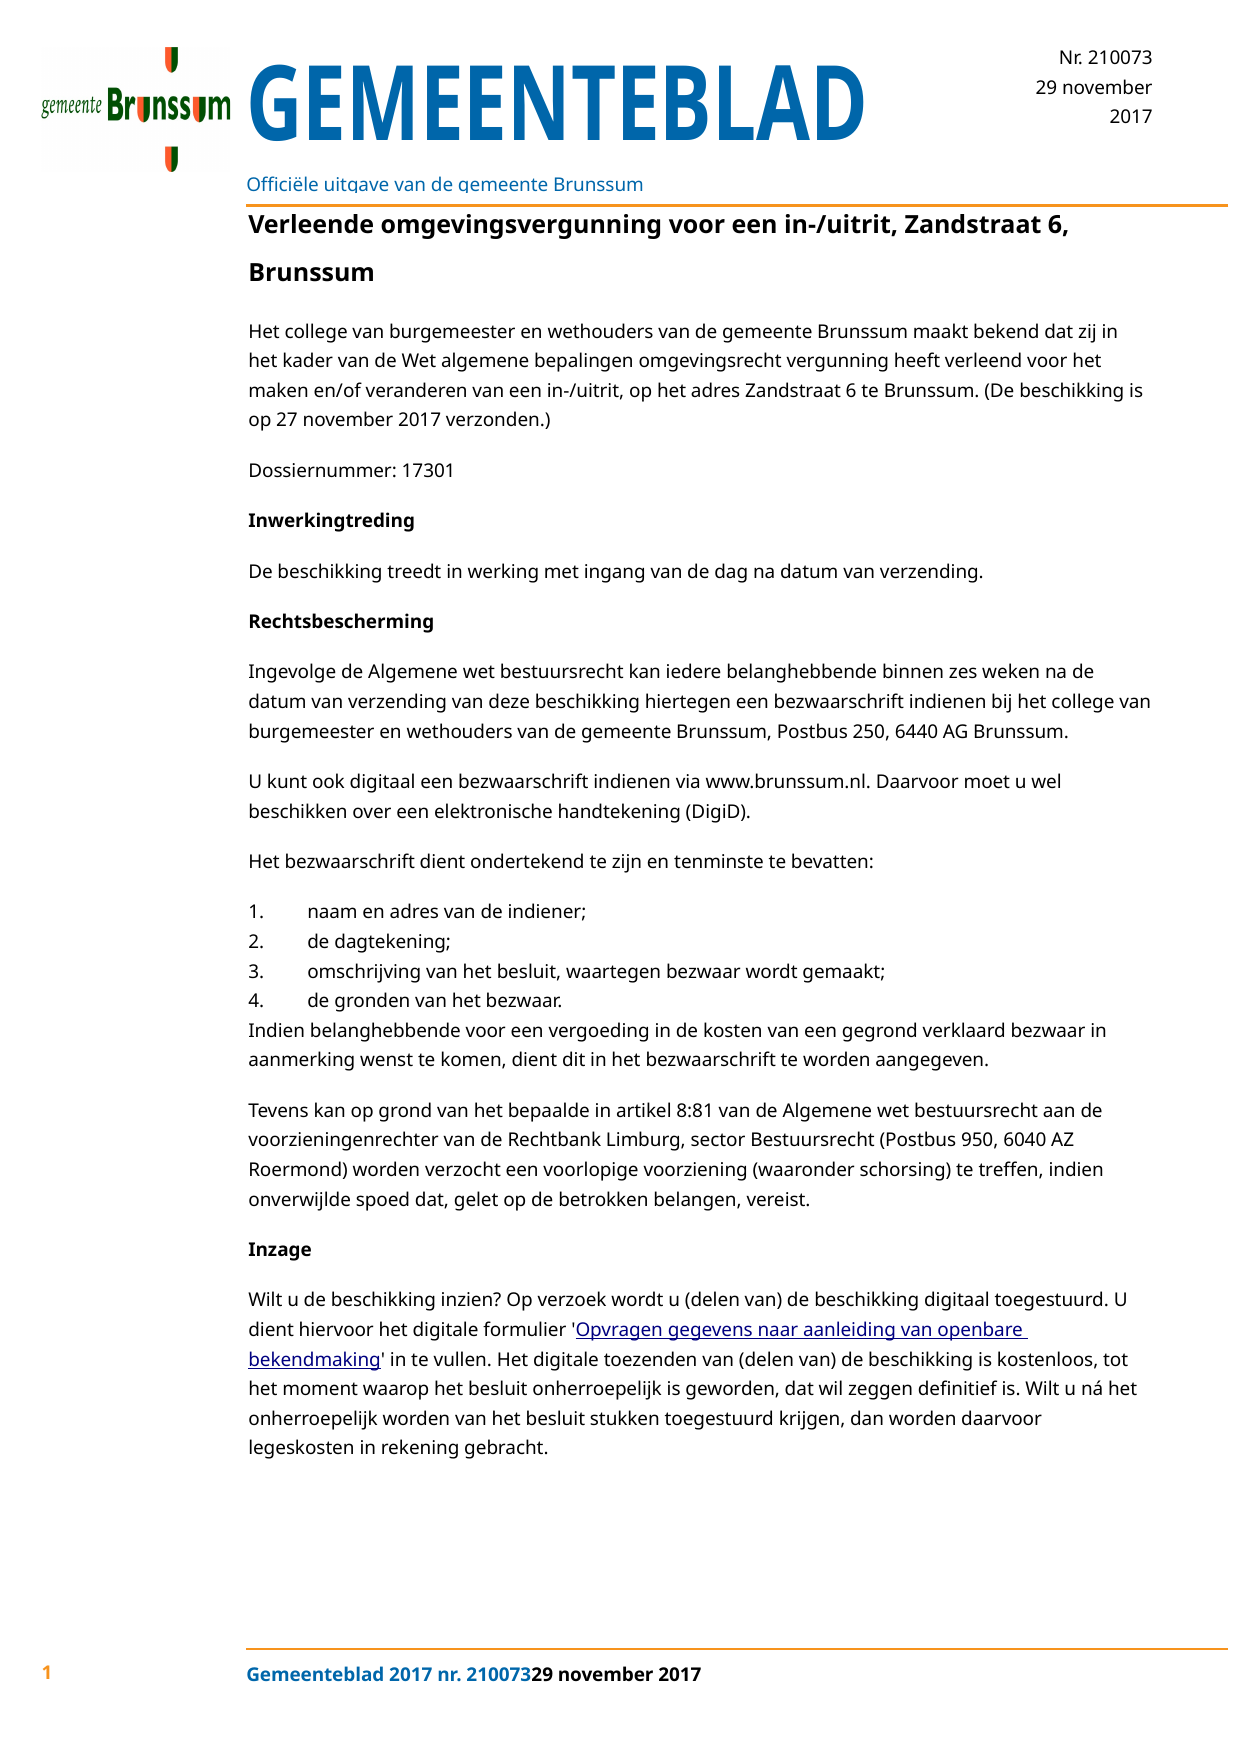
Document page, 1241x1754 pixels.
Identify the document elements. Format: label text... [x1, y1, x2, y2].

text Ingevolge de Algemene wet bestuursrecht kan iedere belanghebbende binnen zes weken na de datum van verzending van deze beschikking hiertegen een bezwaarschrift indienen bij het college van burgemeester en wethouders van de gemeente Brunssum, Postbus 250, 6440 AG Brunssum. [248, 659, 1152, 744]
list de dagtekening; [248, 928, 1152, 954]
text U kunt ook digitaal een bezwaarschrift indienen via www.brunssum.nl. Daarvoor moet u wel beschikken over een elektronische handtekening (DigiD). [248, 768, 1152, 824]
list de gronden van het bezwaar. [248, 987, 1152, 1013]
text Inwerkingtreding [248, 507, 1152, 533]
text Rechtsbescherming [248, 608, 1152, 634]
text Wilt u de beschikking inzien? Op verzoek wordt u (delen van) de beschikking digitaal toegestuurd. U dient hiervoor het digitale formulier 'Opvragen gegevens naar aanleiding van openbare bekendmaking' in te vullen. Het digitale toezenden van (delen van) de beschikking is kostenloos, tot het moment waarop het besluit onherroepelijk is geworden, dat wil zeggen definitief is. Wilt u ná het onherroepelijk worden van het besluit stukken toegestuurd krijgen, dan worden daarvoor legeskosten in rekening gebracht. [248, 1287, 1152, 1460]
text Verleende omgevingsvergunning voor een in-/uitrit, Zandstraat 6, Brunssum [248, 207, 1152, 288]
text Dossiernummer: 17301 [248, 457, 1152, 483]
text Tevens kan op grond van het bepaalde in artikel 8:81 van de Algemene wet bestuursrecht aan de voorzieningenrechter van de Rechtbank Limburg, sector Bestuursrecht (Postbus 950, 6040 AZ Roermond) worden verzocht een voorlopige voorziening (waaronder schorsing) te treffen, indien onverwijlde spoed dat, gelet op de betrokken belangen, vereist. [248, 1097, 1152, 1212]
text Indien belanghebbende voor een vergoeding in de kosten van een gegrond verklaard bezwaar in aanmerking wenst te komen, dient dit in het bezwaarschrift te worden aangegeven. [248, 1017, 1152, 1072]
text De beschikking treedt in werking met ingang van de dag na datum van verzending. [248, 558, 1152, 584]
picture [41, 47, 231, 172]
text Inzage [248, 1236, 1152, 1262]
list naam en adres van de indiener; [248, 899, 1152, 924]
text Het college van burgemeester en wethouders van de gemeente Brunssum maakt bekend dat zij in het kader van de Wet algemene bepalingen omgevingsrecht vergunning heeft verleend voor het maken en/of veranderen van een in-/uitrit, op het adres Zandstraat 6 te Brunssum. (De beschikking is op 27 november 2017 verzonden.) [248, 318, 1152, 432]
text Het bezwaarschrift dient ondertekend te zijn en tenminste te bevatten: [248, 848, 1152, 874]
list omschrijving van het besluit, waartegen bezwaar wordt gemaakt; [248, 958, 1152, 984]
